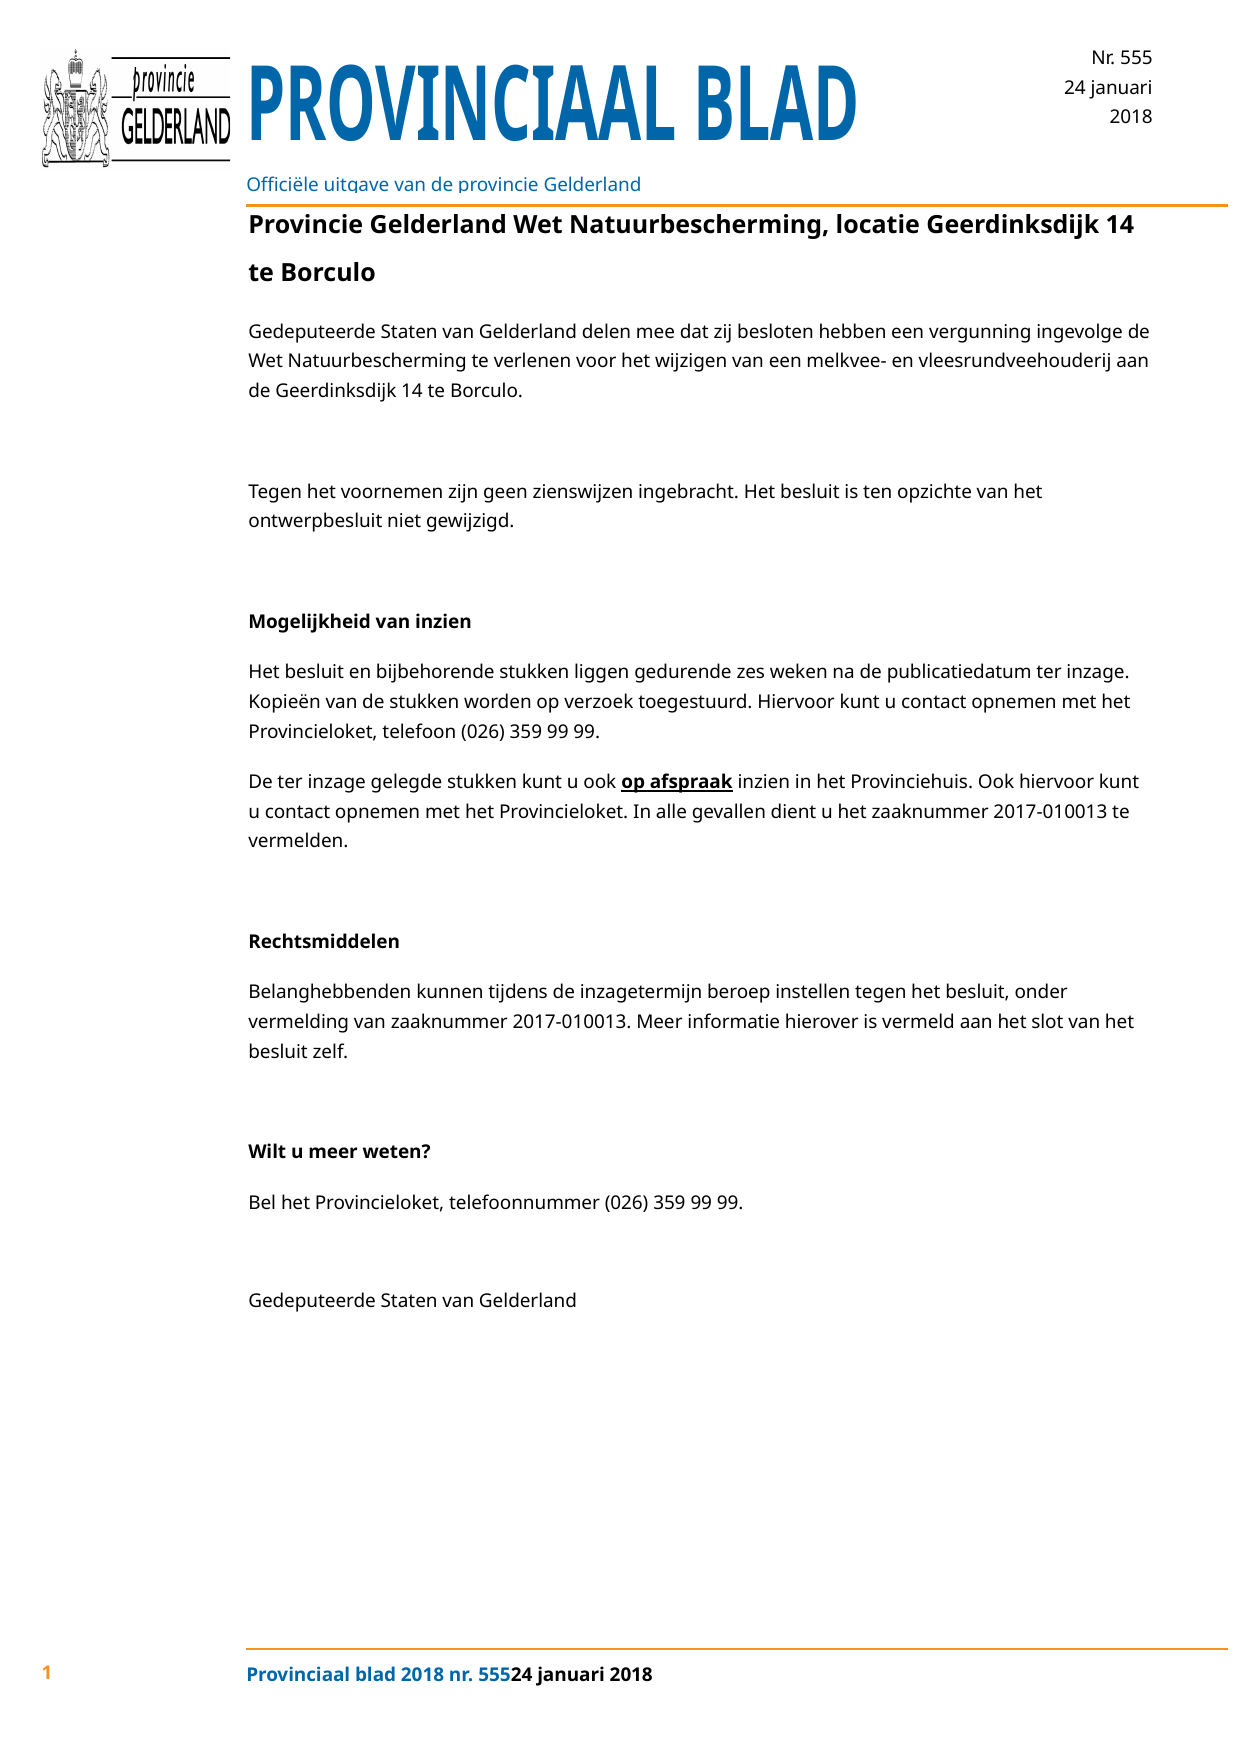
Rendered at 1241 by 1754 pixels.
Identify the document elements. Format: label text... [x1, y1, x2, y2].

text De ter inzage gelegde stukken kunt u ook op afspraak inzien in het Provinciehuis. Ook hiervoor kunt u contact opnemen met het Provincieloket. In alle gevallen dient u het zaaknummer 2017-010013 te vermelden. [248, 768, 1152, 853]
text Mogelijkheid van inzien [248, 608, 1152, 634]
text Provincie Gelderland Wet Natuurbescherming, locatie Geerdinksdijk 14 te Borculo [248, 207, 1152, 288]
text Belanghebbenden kunnen tijdens de inzagetermijn beroep instellen tegen het besluit, onder vermelding van zaaknummer 2017-010013. Meer informatie hierover is vermeld aan het slot van het besluit zelf. [248, 979, 1152, 1064]
text Bel het Provincieloket, telefoonnummer (026) 359 99 99. [248, 1189, 1152, 1215]
text Rechtsmiddelen [248, 928, 1152, 954]
text Tegen het voornemen zijn geen zienswijzen ingebracht. Het besluit is ten opzichte van het ontwerpbesluit niet gewijzigd. [248, 478, 1152, 533]
text Het besluit en bijbehorende stukken liggen gedurende zes weken na de publicatiedatum ter inzage. Kopieën van de stukken worden op verzoek toegestuurd. Hiervoor kunt u contact opnemen met het Provincieloket, telefoon (026) 359 99 99. [248, 659, 1152, 744]
picture [41, 47, 231, 172]
text Gedeputeerde Staten van Gelderland [248, 1287, 1152, 1313]
text Gedeputeerde Staten van Gelderland delen mee dat zij besloten hebben een vergunning ingevolge de Wet Natuurbescherming te verlenen voor het wijzigen van een melkvee- en vleesrundveehouderij aan de Geerdinksdijk 14 te Borculo. [248, 318, 1152, 403]
text Wilt u meer weten? [248, 1139, 1152, 1164]
